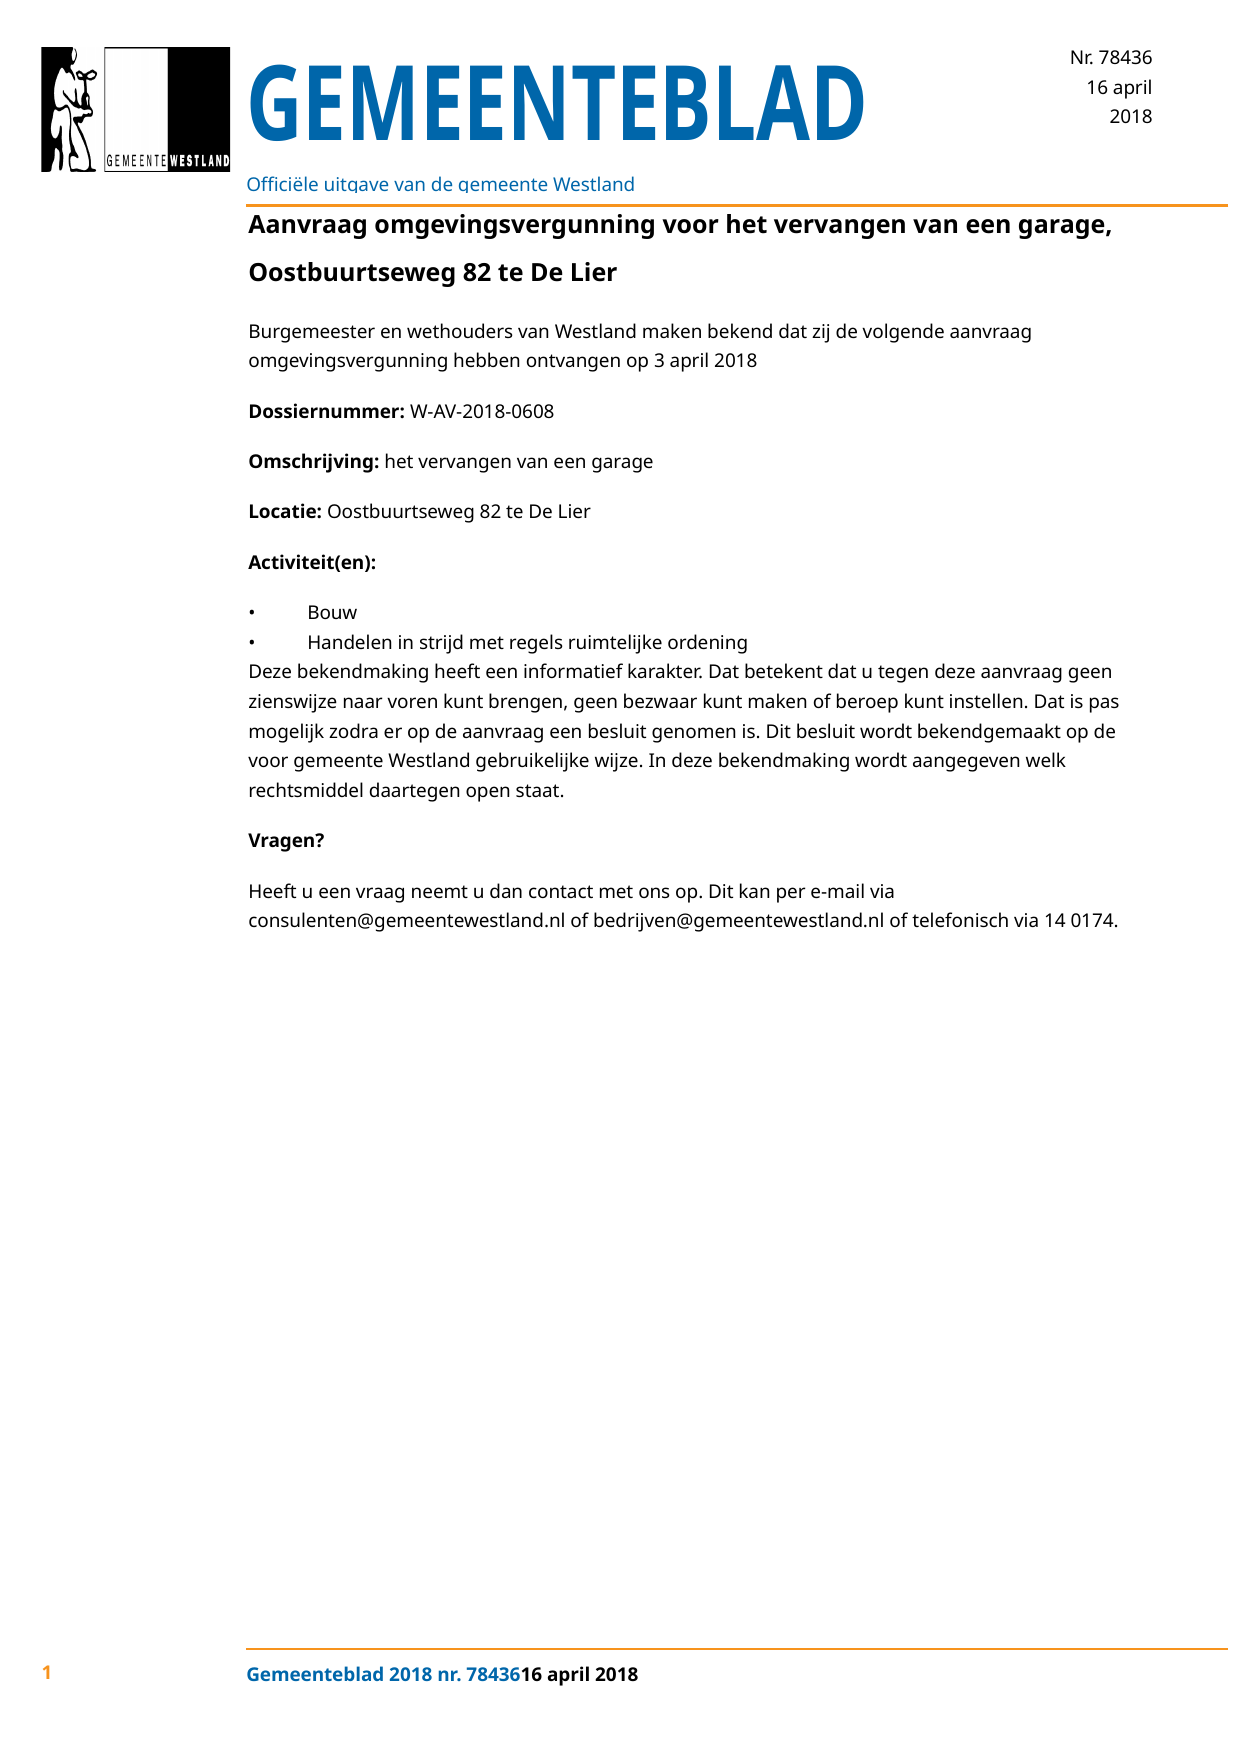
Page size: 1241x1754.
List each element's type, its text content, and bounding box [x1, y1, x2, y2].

text Vragen? [248, 827, 1152, 853]
text Aanvraag omgevingsvergunning voor het vervangen van een garage, Oostbuurtseweg 82 te De Lier [248, 207, 1152, 288]
text Dossiernummer: W-AV-2018-0608 [248, 398, 1152, 424]
text Omschrijving: het vervangen van een garage [248, 448, 1152, 474]
text Burgemeester en wethouders van Westland maken bekend dat zij de volgende aanvraag omgevingsvergunning hebben ontvangen op 3 april 2018 [248, 318, 1152, 373]
text Deze bekendmaking heeft een informatief karakter. Dat betekent dat u tegen deze aanvraag geen zienswijze naar voren kunt brengen, geen bezwaar kunt maken of beroep kunt instellen. Dat is pas mogelijk zodra er op de aanvraag een besluit genomen is. Dit besluit wordt bekendgemaakt op de voor gemeente Westland gebruikelijke wijze. In deze bekendmaking wordt aangegeven welk rechtsmiddel daartegen open staat. [248, 659, 1152, 803]
list Handelen in strijd met regels ruimtelijke ordening [248, 629, 1152, 655]
text Activiteit(en): [248, 549, 1152, 575]
list Bouw [248, 599, 1152, 625]
picture [41, 47, 231, 172]
text Heeft u een vraag neemt u dan contact met ons op. Dit kan per e-mail via consulenten@gemeentewestland.nl of bedrijven@gemeentewestland.nl of telefonisch via 14 0174. [248, 878, 1152, 933]
text Locatie: Oostbuurtseweg 82 te De Lier [248, 499, 1152, 524]
